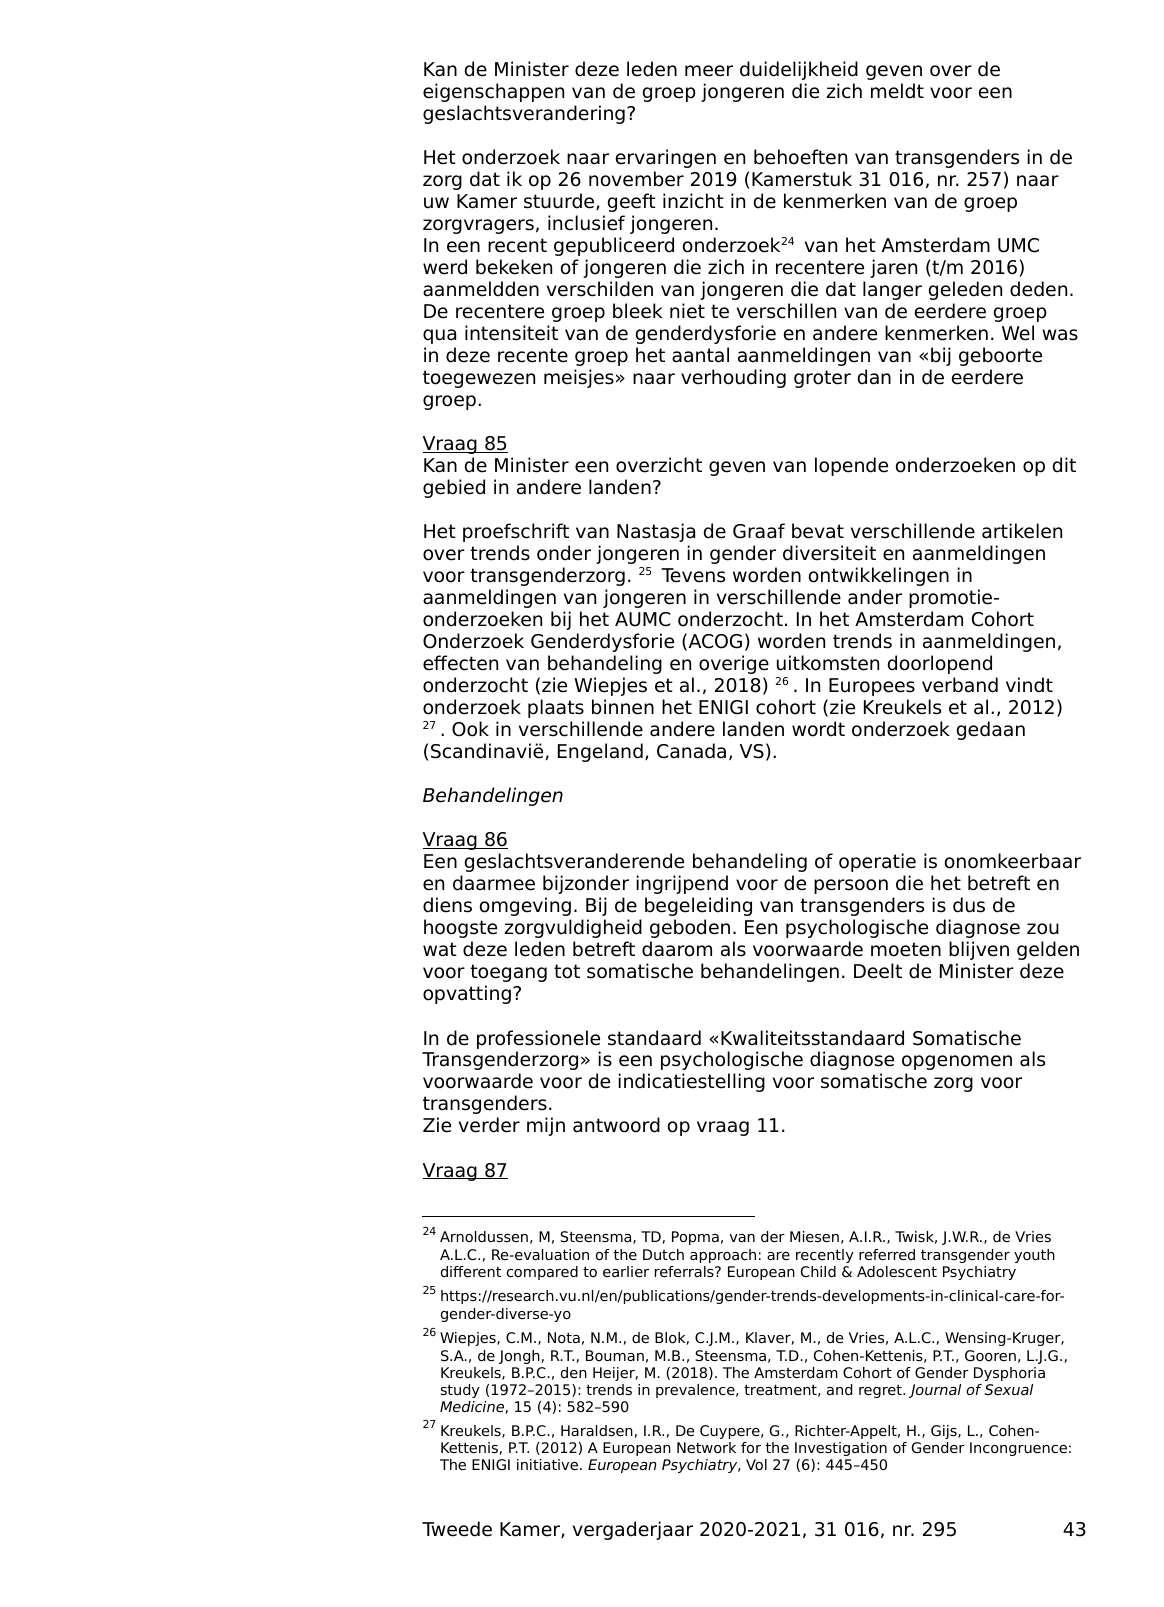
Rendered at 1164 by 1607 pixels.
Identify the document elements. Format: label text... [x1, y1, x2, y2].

subtitle Behandelingen [422, 785, 1087, 807]
text Wiepjes, C.M., Nota, N.M., de Blok, C.J.M., Klaver, M., de Vries, A.L.C., Wensing-Kruger, S.A., de Jongh, R.T., Bouman, M.B., Steensma, T.D., Cohen-Kettenis, P.T., Gooren, L.J.G., Kreukels, B.P.C., den Heijer, M. (2018). The Amsterdam Cohort of Gender Dysphoria study (1972–2015): trends in prevalence, treatment, and regret. Journal of Sexual Medicine, 15 (4): 582–590 [422, 1326, 1087, 1416]
text Arnoldussen, M, Steensma, TD, Popma, van der Miesen, A.I.R., Twisk, J.W.R., de Vries A.L.C., Re-evaluation of the Dutch approach: are recently referred transgender youth different compared to earlier referrals? European Child & Adolescent Psychiatry [422, 1225, 1087, 1281]
text In de professionele standaard «Kwaliteitsstandaard Somatische Transgenderzorg» is een psychologische diagnose opgenomen als voorwaarde voor de indicatiestelling voor somatische zorg voor transgenders. [422, 1027, 1087, 1115]
text Een geslachtsveranderende behandeling of operatie is onomkeerbaar en daarmee bijzonder ingrijpend voor de persoon die het betreft en diens omgeving. Bij de begeleiding van transgenders is dus de hoogste zorgvuldigheid geboden. Een psychologische diagnose zou wat deze leden betreft daarom als voorwaarde moeten blijven gelden voor toegang tot somatische behandelingen. Deelt de Minister deze opvatting? [422, 851, 1087, 1005]
text Het onderzoek naar ervaringen en behoeften van transgenders in de zorg dat ik op 26 november 2019 (Kamerstuk 31 016, nr. 257) naar uw Kamer stuurde, geeft inzicht in de kenmerken van de groep zorgvragers, inclusief jongeren. [422, 147, 1087, 235]
text Kan de Minister deze leden meer duidelijkheid geven over de eigenschappen van de groep jongeren die zich meldt voor een geslachtsverandering? [422, 59, 1087, 125]
text Vraag 86 [422, 829, 1087, 851]
text https://research.vu.nl/en/publications/gender-trends-developments-in-clinical-care-for-gender-diverse-yo [422, 1284, 1087, 1323]
text Kreukels, B.P.C., Haraldsen, I.R., De Cuypere, G., Richter-Appelt, H., Gijs, L., Cohen-Kettenis, P.T. (2012) A European Network for the Investigation of Gender Incongruence: The ENIGI initiative. European Psychiatry, Vol 27 (6): 445–450 [422, 1418, 1087, 1474]
text Zie verder mijn antwoord op vraag 11. [422, 1115, 1087, 1137]
text Het proefschrift van Nastasja de Graaf bevat verschillende artikelen over trends onder jongeren in gender diversiteit en aanmeldingen voor transgenderzorg. Tevens worden ontwikkelingen in aanmeldingen van jongeren in verschillende ander promotie-onderzoeken bij het AUMC onderzocht. In het Amsterdam Cohort Onderzoek Genderdysforie (ACOG) worden trends in aanmeldingen, effecten van behandeling en overige uitkomsten doorlopend onderzocht (zie Wiepjes et al., 2018) . In Europees verband vindt onderzoek plaats binnen het ENIGI cohort (zie Kreukels et al., 2012) . Ook in verschillende andere landen wordt onderzoek gedaan (Scandinavië, Engeland, Canada, VS). [422, 521, 1087, 763]
text Vraag 87 [422, 1159, 1087, 1181]
text In een recent gepubliceerd onderzoek van het Amsterdam UMC werd bekeken of jongeren die zich in recentere jaren (t/m 2016) aanmeldden verschilden van jongeren die dat langer geleden deden. De recentere groep bleek niet te verschillen van de eerdere groep qua intensiteit van de genderdysforie en andere kenmerken. Wel was in deze recente groep het aantal aanmeldingen van «bij geboorte toegewezen meisjes» naar verhouding groter dan in de eerdere groep. [422, 235, 1087, 411]
text Kan de Minister een overzicht geven van lopende onderzoeken op dit gebied in andere landen? [422, 455, 1087, 499]
text Vraag 85 [422, 433, 1087, 455]
